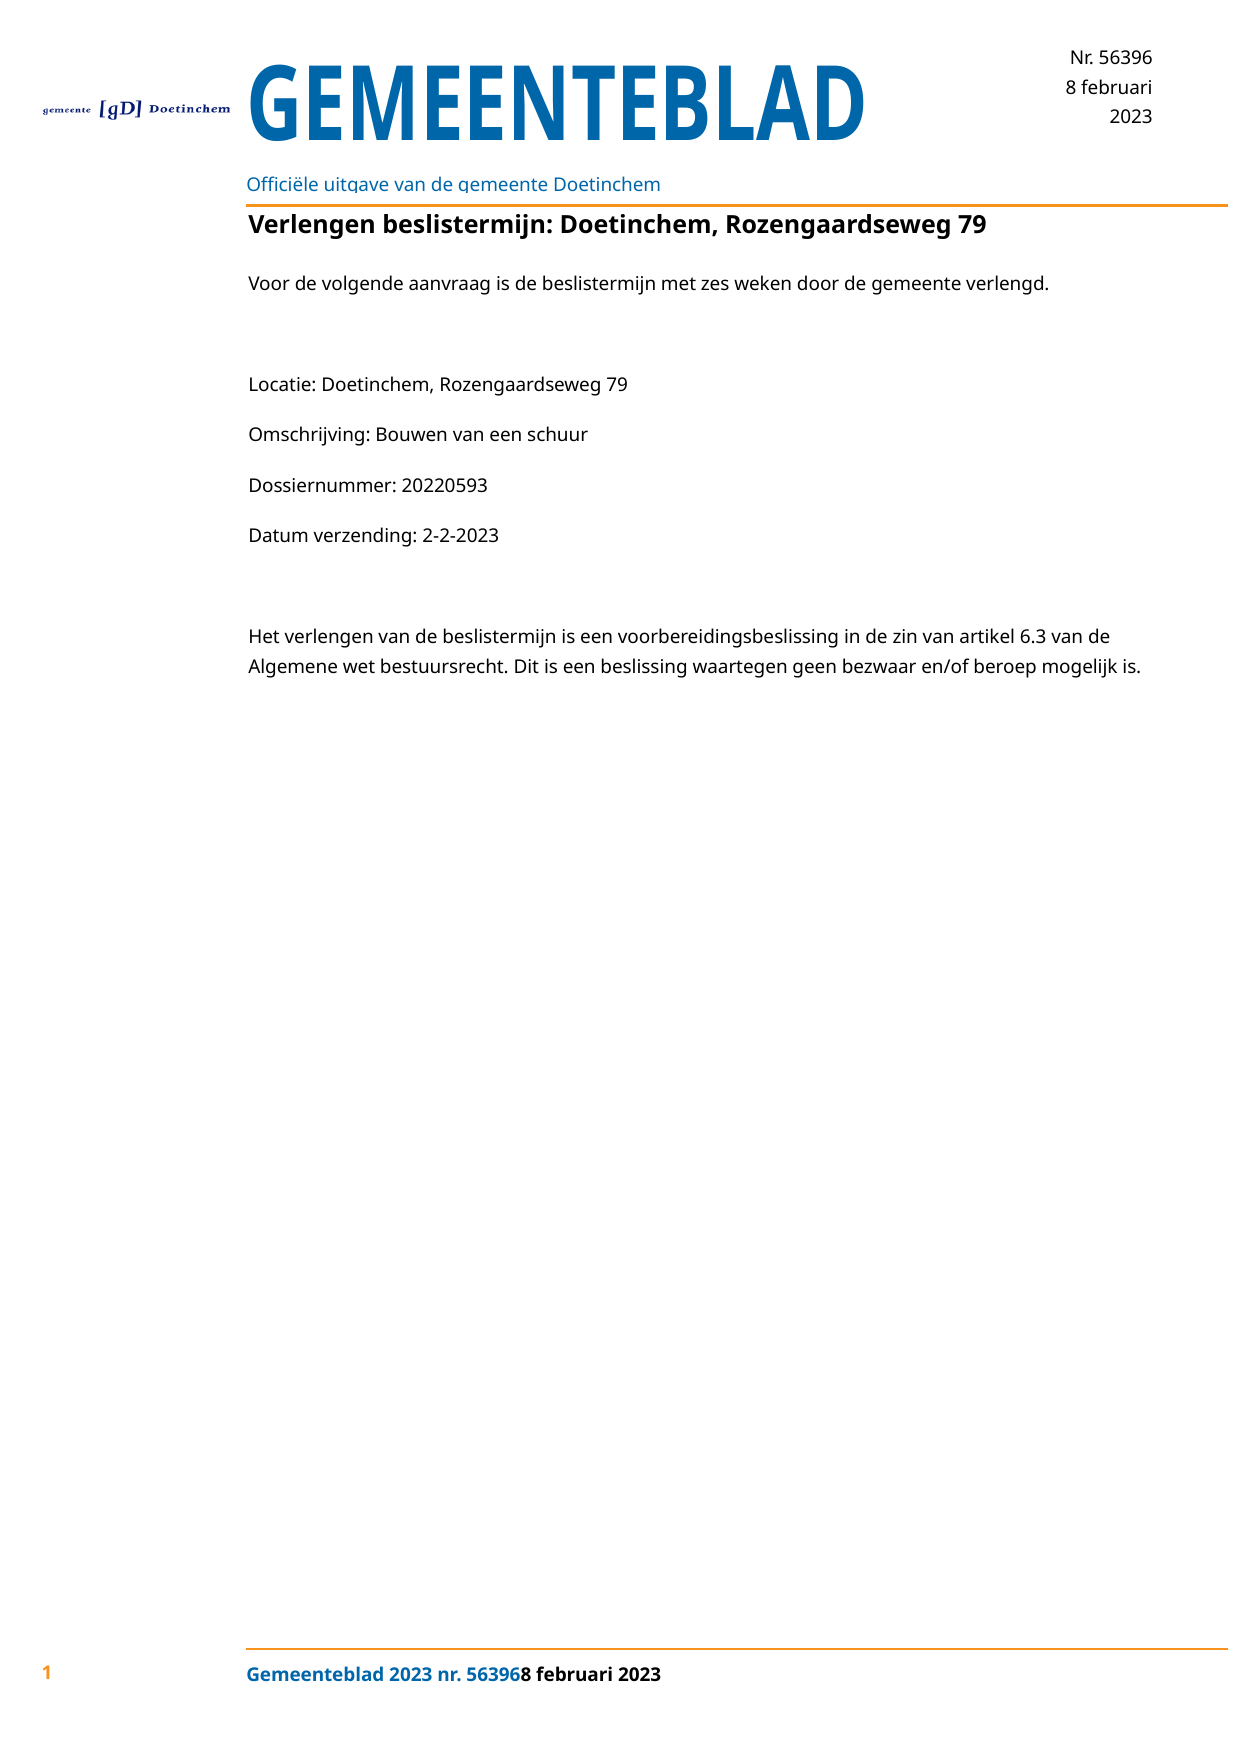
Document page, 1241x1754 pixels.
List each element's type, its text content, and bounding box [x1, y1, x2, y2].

text Omschrijving: Bouwen van een schuur [248, 422, 1152, 447]
text Verlengen beslistermijn: Doetinchem, Rozengaardseweg 79 [248, 207, 1152, 241]
text Voor de volgende aanvraag is de beslistermijn met zes weken door de gemeente verlengd. [248, 270, 1152, 296]
text Het verlengen van de beslistermijn is een voorbereidingsbeslissing in de zin van artikel 6.3 van de Algemene wet bestuursrecht. Dit is een beslissing waartegen geen bezwaar en/of beroep mogelijk is. [248, 623, 1152, 678]
text Locatie: Doetinchem, Rozengaardseweg 79 [248, 371, 1152, 397]
text Dossiernummer: 20220593 [248, 472, 1152, 498]
text Datum verzending: 2-2-2023 [248, 522, 1152, 548]
picture [41, 47, 231, 172]
